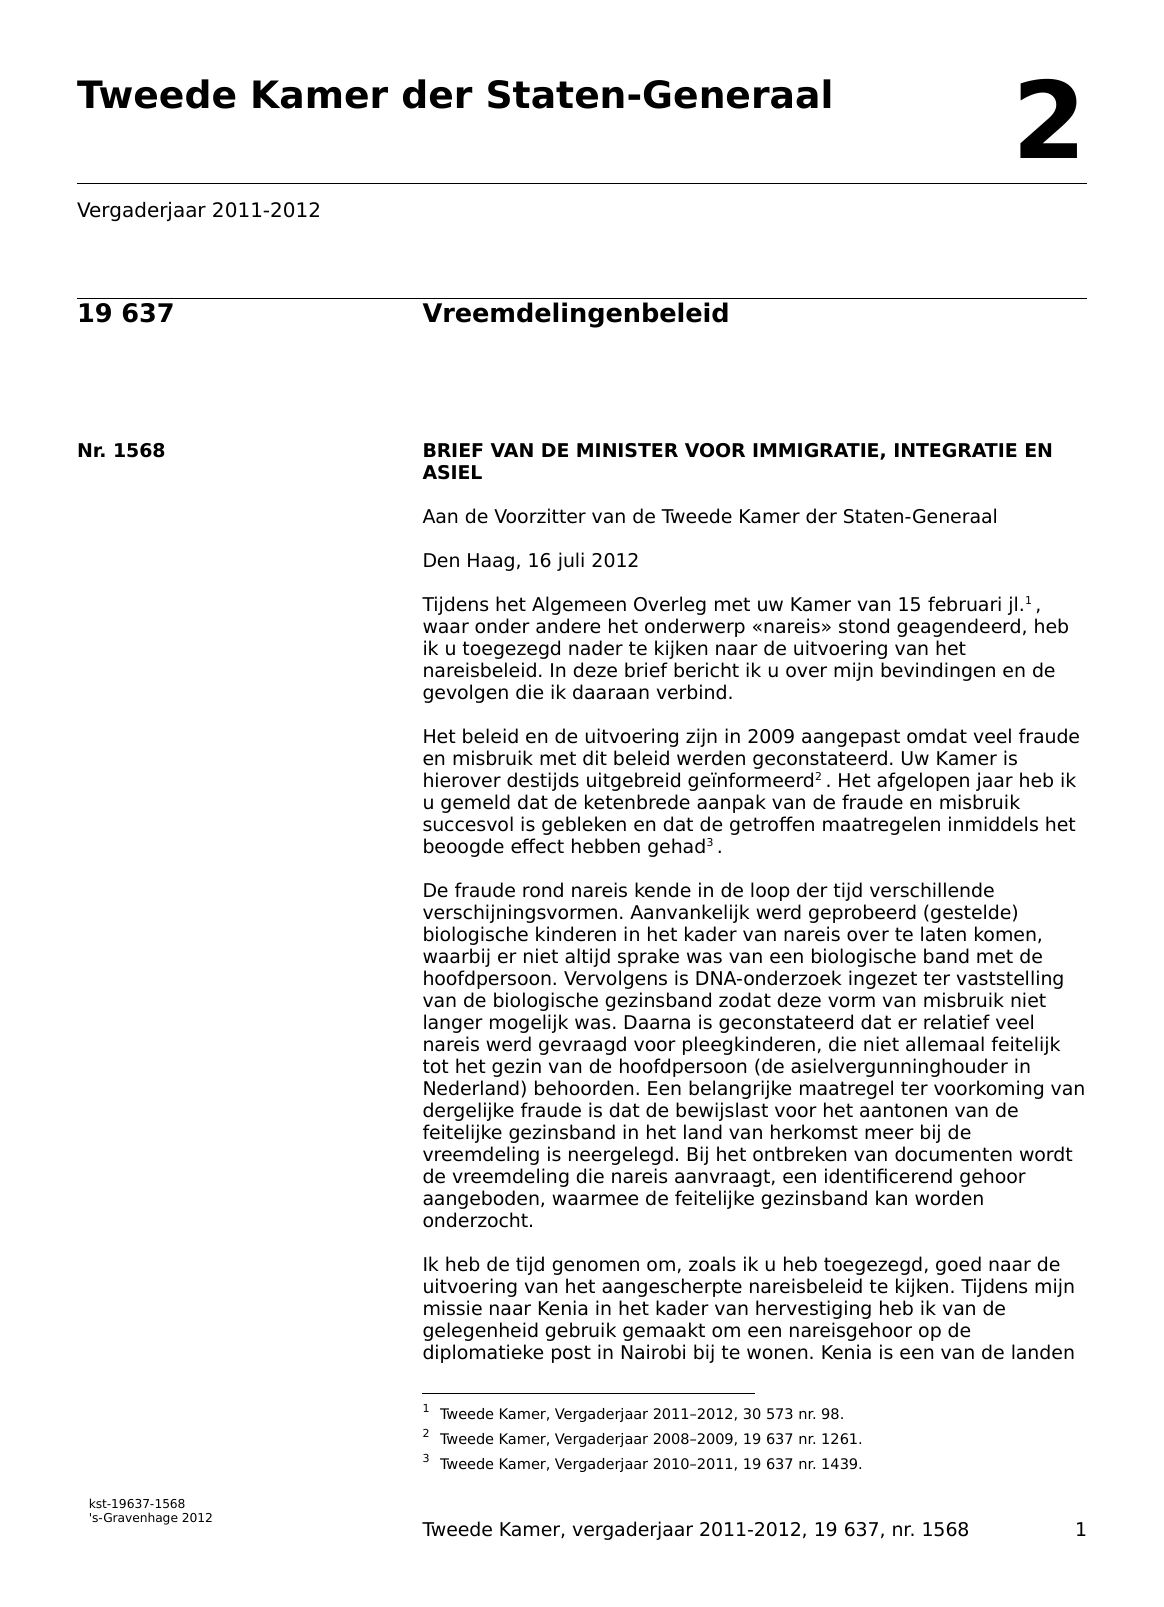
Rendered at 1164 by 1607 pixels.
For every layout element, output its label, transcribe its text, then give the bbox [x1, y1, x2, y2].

text 's-Gravenhage 2012 [88, 1511, 323, 1525]
text Het beleid en de uitvoering zijn in 2009 aangepast omdat veel fraude en misbruik met dit beleid werden geconstateerd. Uw Kamer is hierover destijds uitgebreid geïnformeerd. Het afgelopen jaar heb ik u gemeld dat de ketenbrede aanpak van de fraude en misbruik succesvol is gebleken en dat de getroffen maatregelen inmiddels het beoogde effect hebben gehad. [422, 726, 1087, 858]
table_cell Vergaderjaar 2011-2012 [77, 184, 1087, 298]
table_header Tweede Kamer der Staten-Generaal [77, 59, 886, 183]
text De fraude rond nareis kende in de loop der tijd verschillende verschijningsvormen. Aanvankelijk werd geprobeerd (gestelde) biologische kinderen in het kader van nareis over te laten komen, waarbij er niet altijd sprake was van een biologische band met de hoofdpersoon. Vervolgens is DNA-onderzoek ingezet ter vaststelling van de biologische gezinsband zodat deze vorm van misbruik niet langer mogelijk was. Daarna is geconstateerd dat er relatief veel nareis werd gevraagd voor pleegkinderen, die niet allemaal feitelijk tot het gezin van de hoofdpersoon (de asielvergunninghouder in Nederland) behoorden. Een belangrijke maatregel ter voorkoming van dergelijke fraude is dat de bewijslast voor het aantonen van de feitelijke gezinsband in het land van herkomst meer bij de vreemdeling is neergelegd. Bij het ontbreken van documenten wordt de vreemdeling die nareis aanvraagt, een identificerend gehoor aangeboden, waarmee de feitelijke gezinsband kan worden onderzocht. [422, 880, 1087, 1232]
text Tijdens het Algemeen Overleg met uw Kamer van 15 februari jl., waar onder andere het onderwerp «nareis» stond geagendeerd, heb ik u toegezegd nader te kijken naar de uitvoering van het nareisbeleid. In deze brief bericht ik u over mijn bevindingen en de gevolgen die ik daaraan verbind. [422, 594, 1087, 704]
subtitle 19 637 Vreemdelingenbeleid [77, 299, 1087, 329]
text Tweede Kamer, Vergaderjaar 2008–2009, 19 637 nr. 1261. [422, 1427, 1087, 1449]
text Tweede Kamer, Vergaderjaar 2011–2012, 30 573 nr. 98. [422, 1402, 1087, 1424]
text Tweede Kamer, Vergaderjaar 2010–2011, 19 637 nr. 1439. [422, 1452, 1087, 1474]
text Ik heb de tijd genomen om, zoals ik u heb toegezegd, goed naar de uitvoering van het aangescherpte nareisbeleid te kijken. Tijdens mijn missie naar Kenia in het kader van hervestiging heb ik van de gelegenheid gebruik gemaakt om een nareisgehoor op de diplomatieke post in Nairobi bij te wonen. Kenia is een van de landen [422, 1254, 1087, 1364]
table_header 2 [886, 59, 1087, 183]
text Den Haag, 16 juli 2012 [422, 550, 1087, 572]
text kst-19637-1568 [88, 1497, 323, 1511]
subtitle Nr. 1568 BRIEF VAN DE MINISTER VOOR IMMIGRATIE, INTEGRATIE EN ASIEL [77, 440, 1087, 484]
text Aan de Voorzitter van de Tweede Kamer der Staten-Generaal [422, 506, 1087, 528]
